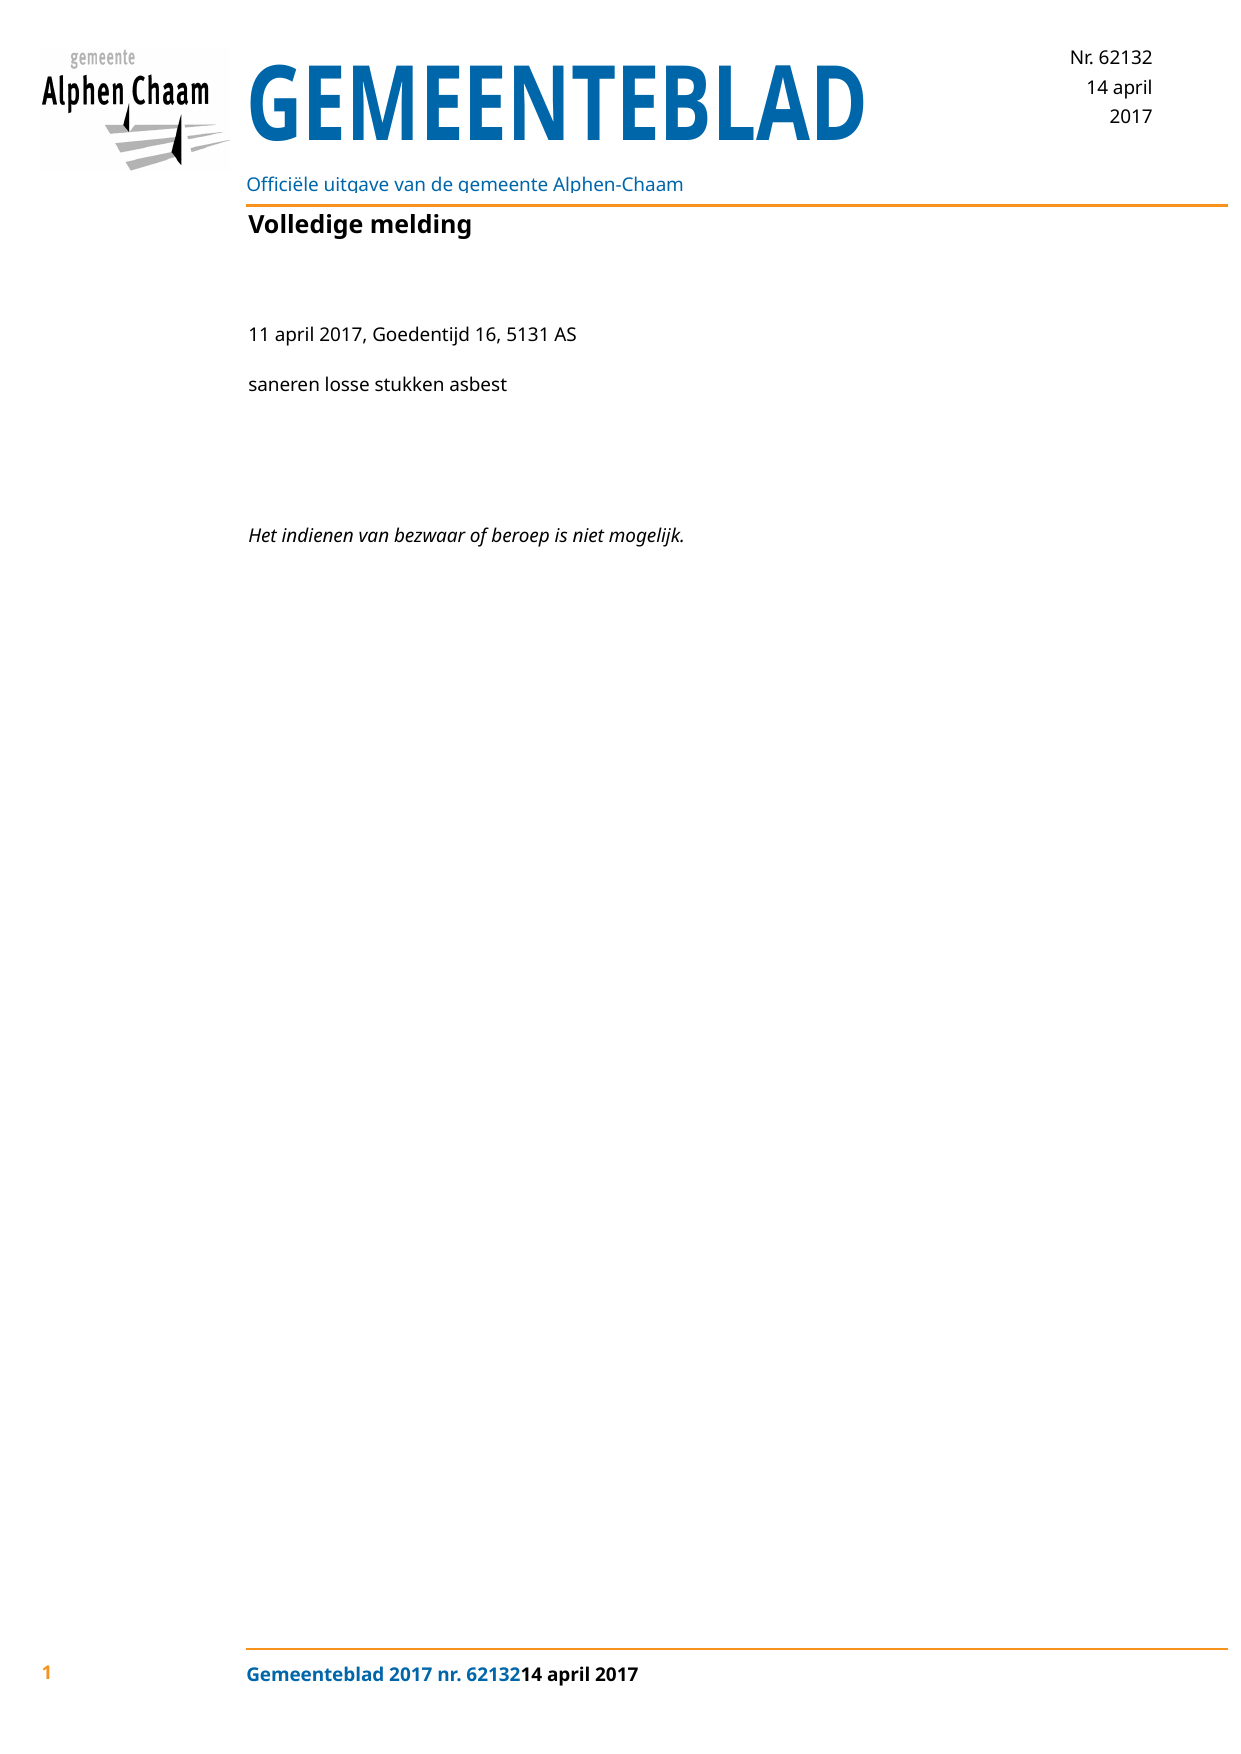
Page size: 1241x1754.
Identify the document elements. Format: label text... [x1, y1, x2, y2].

picture [41, 47, 231, 172]
text Volledige melding [248, 207, 1152, 241]
text saneren losse stukken asbest [248, 371, 1152, 397]
text Het indienen van bezwaar of beroep is niet mogelijk. [248, 522, 1152, 548]
text 11 april 2017, Goedentijd 16, 5131 AS [248, 321, 1152, 346]
